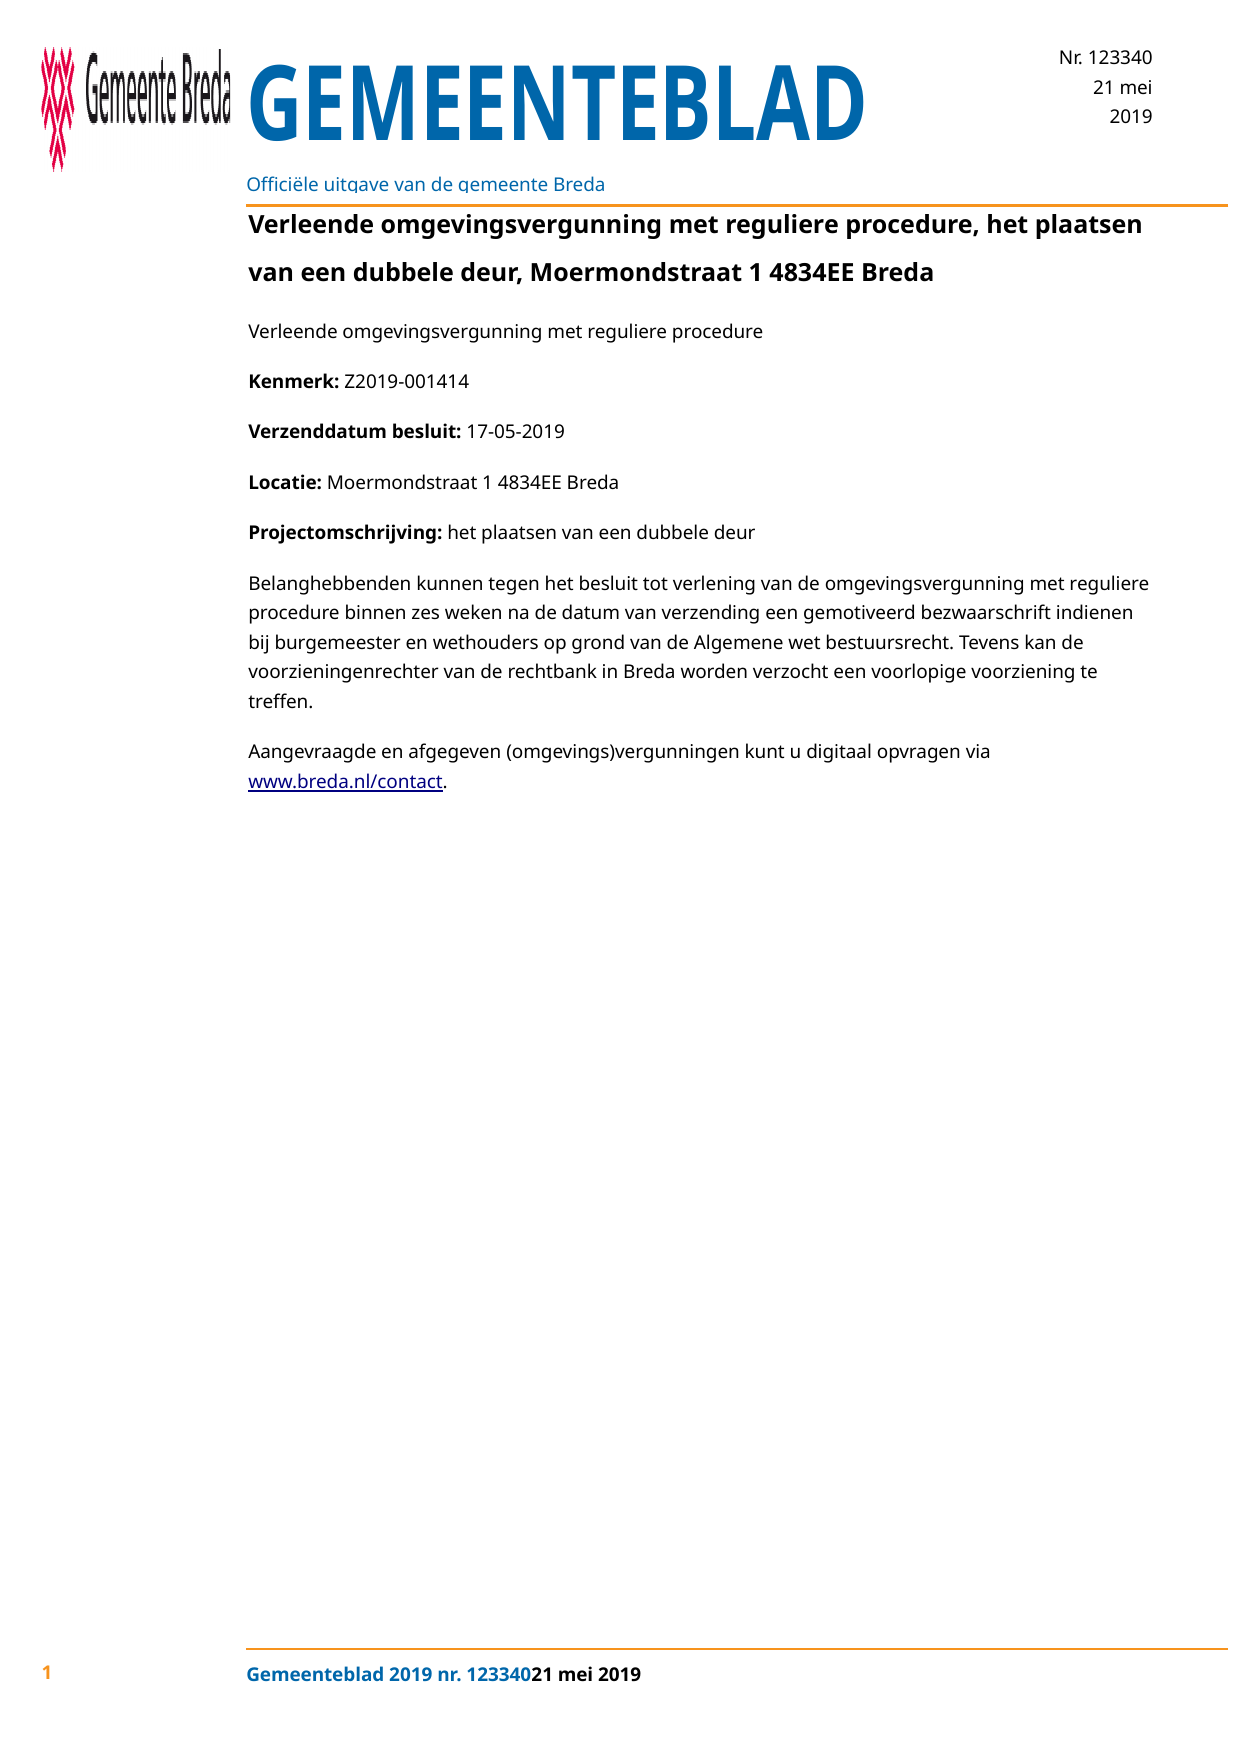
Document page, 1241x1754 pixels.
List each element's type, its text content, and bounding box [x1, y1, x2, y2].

text Verleende omgevingsvergunning met reguliere procedure, het plaatsen van een dubbele deur, Moermondstraat 1 4834EE Breda [248, 207, 1152, 288]
text Verzenddatum besluit: 17-05-2019 [248, 419, 1152, 444]
text Locatie: Moermondstraat 1 4834EE Breda [248, 469, 1152, 495]
text Kenmerk: Z2019-001414 [248, 368, 1152, 394]
text Belanghebbenden kunnen tegen het besluit tot verlening van de omgevingsvergunning met reguliere procedure binnen zes weken na de datum van verzending een gemotiveerd bezwaarschrift indienen bij burgemeester en wethouders op grond van de Algemene wet bestuursrecht. Tevens kan de voorzieningenrechter van de rechtbank in Breda worden verzocht een voorlopige voorziening te treffen. [248, 570, 1152, 714]
text Aangevraagde en afgegeven (omgevings)vergunningen kunt u digitaal opvragen via www.breda.nl/contact. [248, 739, 1152, 794]
text Projectomschrijving: het plaatsen van een dubbele deur [248, 519, 1152, 545]
text Verleende omgevingsvergunning met reguliere procedure [248, 318, 1152, 344]
picture [41, 47, 231, 172]
